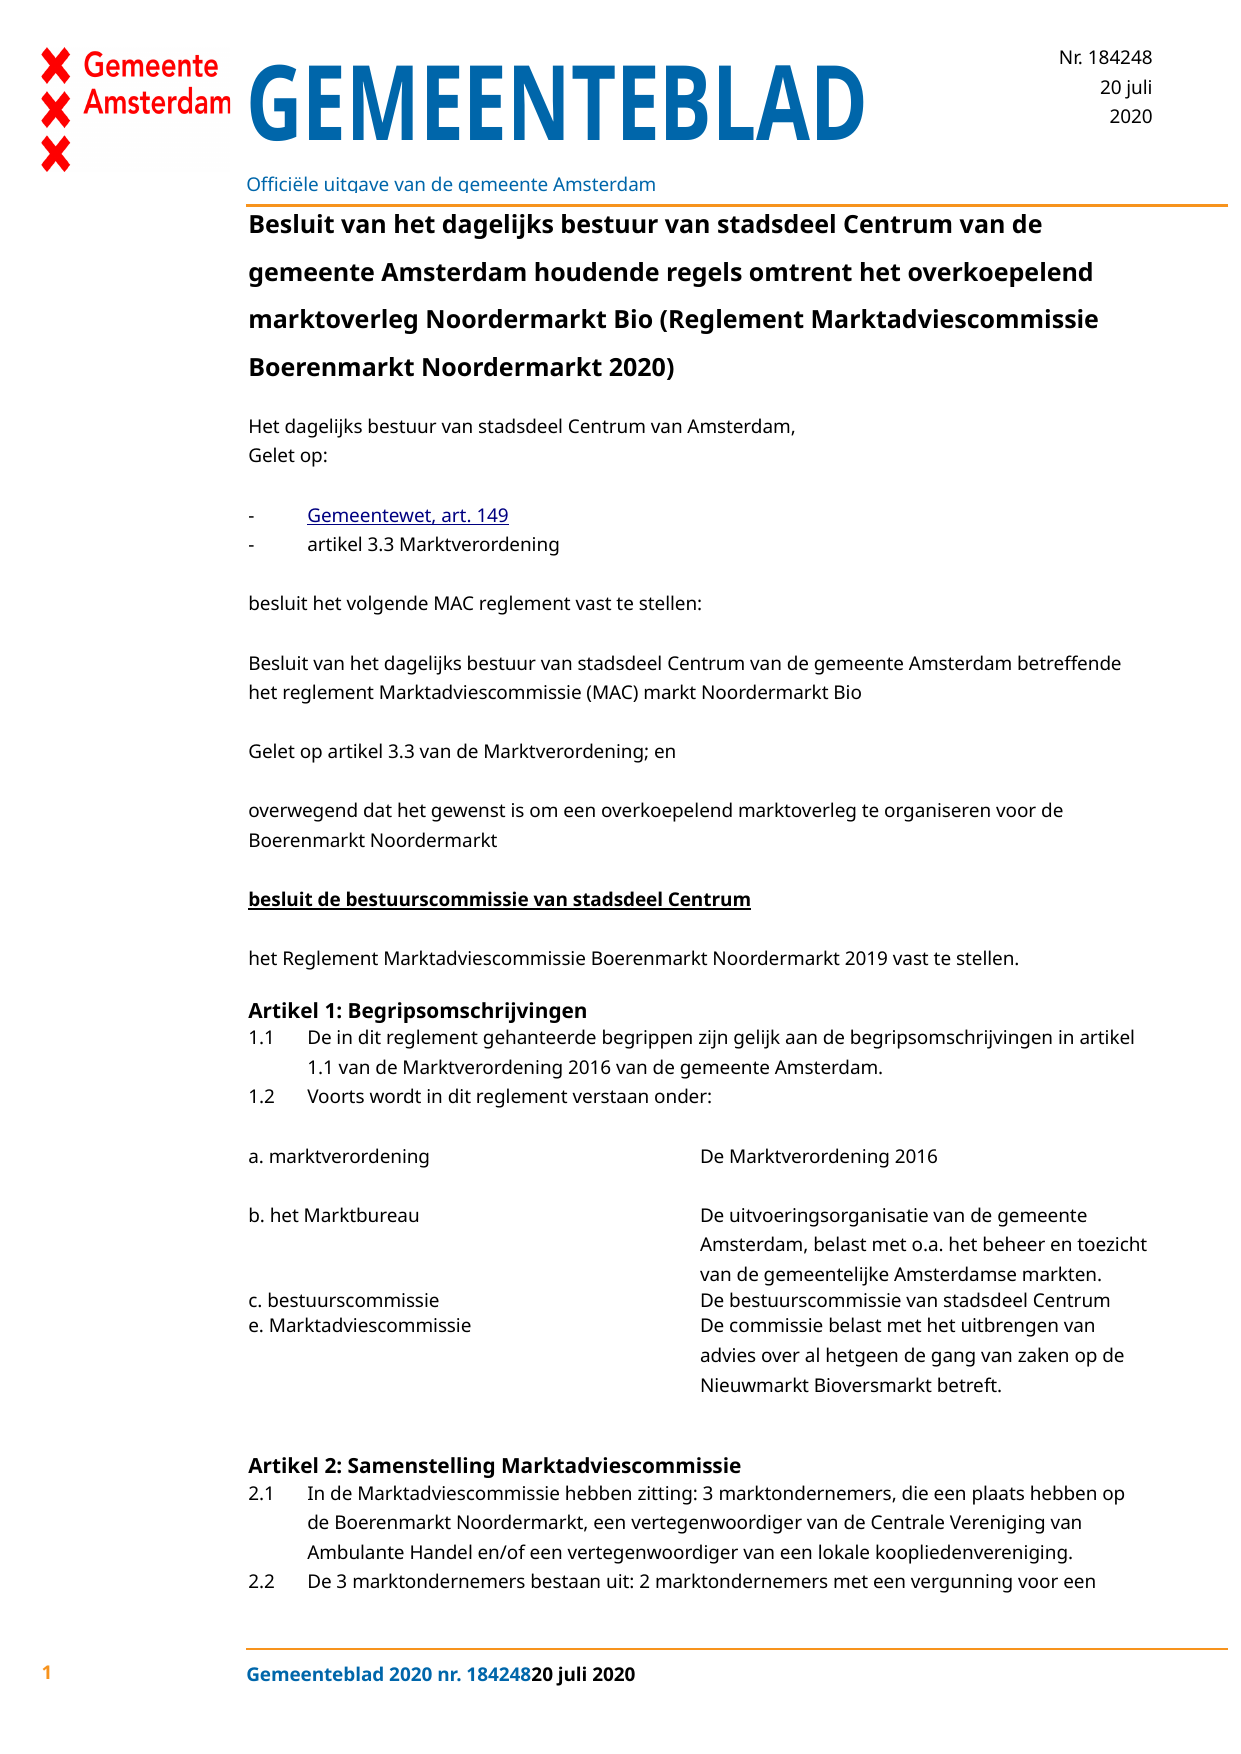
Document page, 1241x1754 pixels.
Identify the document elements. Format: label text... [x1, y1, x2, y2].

table_cell De commissie belast met het uitbrengen van advies over al hetgeen de gang van zaken op de Nieuwmarkt Bioversmarkt betreft. [700, 1313, 1152, 1398]
text besluit de bestuurscommissie van stadsdeel Centrum [248, 886, 1152, 912]
table_cell c. bestuurscommissie [248, 1287, 700, 1313]
table_header De Marktverordening 2016 De uitvoeringsorganisatie van de gemeente Amsterdam, belast met o.a. het beheer en toezicht van de gemeentelijke Amsterdamse markten. [700, 1143, 1152, 1287]
list artikel 3.3 Marktverordening [248, 531, 1152, 557]
text het Reglement Marktadviescommissie Boerenmarkt Noordermarkt 2019 vast te stellen. [248, 946, 1152, 971]
text besluit het volgende MAC reglement vast te stellen: [248, 591, 1152, 616]
list De in dit reglement gehanteerde begrippen zijn gelijk aan de begripsomschrijvingen in artikel 1.1 van de Marktverordening 2016 van de gemeente Amsterdam. [248, 1024, 1152, 1080]
text overwegend dat het gewenst is om een overkoepelend marktoverleg te organiseren voor de Boerenmarkt Noordermarkt [248, 798, 1152, 853]
list Voorts wordt in dit reglement verstaan onder: [248, 1084, 1152, 1109]
text Artikel 1: Begripsomschrijvingen [248, 996, 1152, 1024]
text Besluit van het dagelijks bestuur van stadsdeel Centrum van de gemeente Amsterdam houdende regels omtrent het overkoepelend marktoverleg Noordermarkt Bio (Reglement Marktadviescommissie Boerenmarkt Noordermarkt 2020) [248, 207, 1152, 384]
text Artikel 2: Samenstelling Marktadviescommissie [248, 1451, 1152, 1480]
list In de Marktadviescommissie hebben zitting: 3 marktondernemers, die een plaats hebben op de Boerenmarkt Noordermarkt, een vertegenwoordiger van de Centrale Vereniging van Ambulante Handel en/of een vertegenwoordiger van een lokale koopliedenvereniging. [248, 1480, 1152, 1564]
list Gemeentewet, art. 149 [248, 502, 1152, 528]
table_cell De bestuurscommissie van stadsdeel Centrum [700, 1287, 1152, 1313]
table_header a. marktverordening b. het Marktbureau [248, 1143, 700, 1287]
list De 3 marktondernemers bestaan uit: 2 marktondernemers met een vergunning voor een [248, 1568, 1152, 1594]
table_cell e. Marktadviescommissie [248, 1313, 700, 1398]
picture [41, 47, 231, 172]
text Besluit van het dagelijks bestuur van stadsdeel Centrum van de gemeente Amsterdam betreffende het reglement Marktadviescommissie (MAC) markt Noordermarkt Bio [248, 650, 1152, 705]
text Gelet op artikel 3.3 van de Marktverordening; en [248, 738, 1152, 764]
text Gelet op: [248, 443, 1152, 468]
text Het dagelijks bestuur van stadsdeel Centrum van Amsterdam, [248, 413, 1152, 439]
